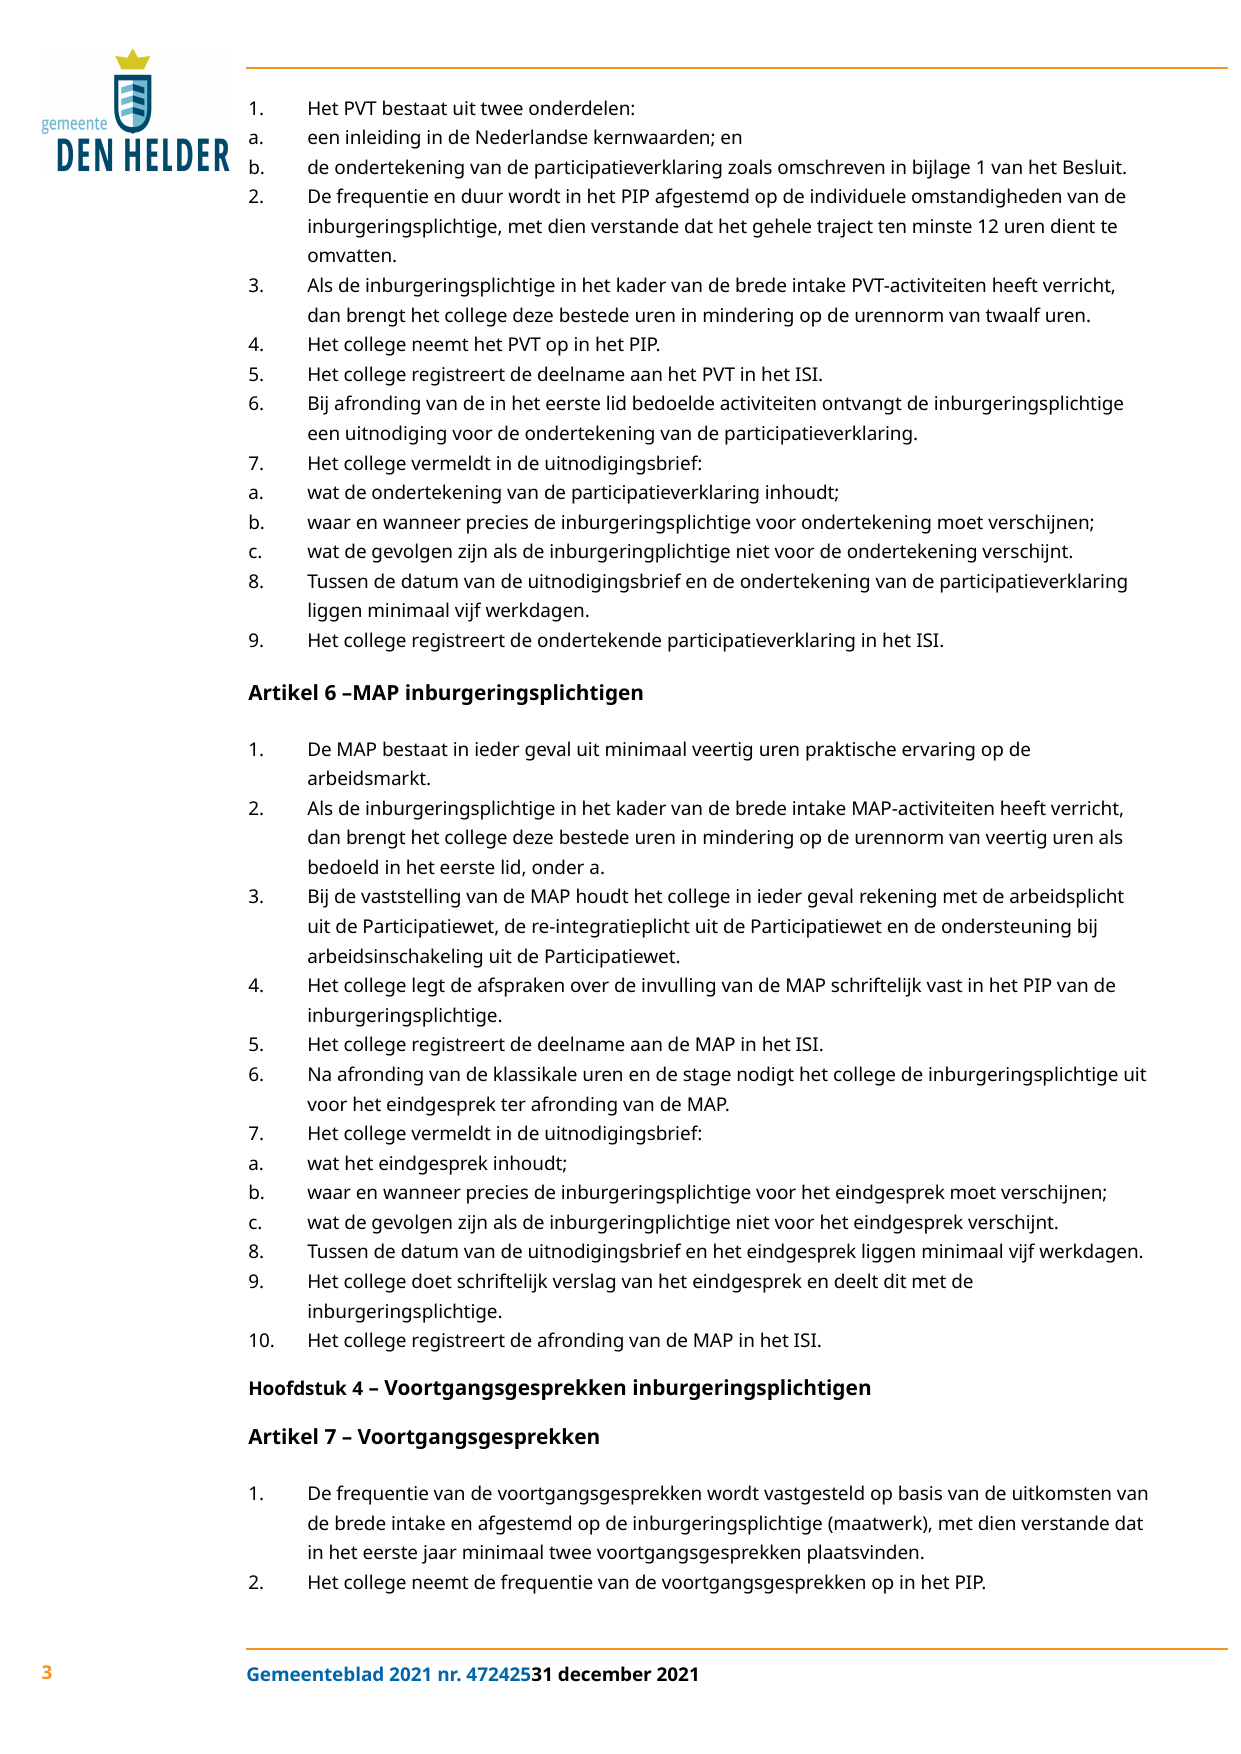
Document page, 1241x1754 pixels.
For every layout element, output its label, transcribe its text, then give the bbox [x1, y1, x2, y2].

text Artikel 7 – Voortgangsgesprekken [248, 1422, 1152, 1451]
list Tussen de datum van de uitnodigingsbrief en de ondertekening van de participatieverklaring liggen minimaal vijf werkdagen. [248, 568, 1152, 623]
list Het college vermeldt in de uitnodigingsbrief: [248, 1120, 1152, 1146]
list waar en wanneer precies de inburgeringsplichtige voor het eindgesprek moet verschijnen; [248, 1179, 1152, 1205]
list Het college legt de afspraken over de invulling van de MAP schriftelijk vast in het PIP van de inburgeringsplichtige. [248, 972, 1152, 1028]
list wat de ondertekening van de participatieverklaring inhoudt; [248, 479, 1152, 505]
list Het college neemt de frequentie van de voortgangsgesprekken op in het PIP. [248, 1569, 1152, 1595]
text Artikel 6 –MAP inburgeringsplichtigen [248, 678, 1152, 706]
list Het college registreert de ondertekende participatieverklaring in het ISI. [248, 627, 1152, 653]
list een inleiding in de Nederlandse kernwaarden; en [248, 124, 1152, 150]
list wat de gevolgen zijn als de inburgeringplichtige niet voor de ondertekening verschijnt. [248, 538, 1152, 564]
list De frequentie en duur wordt in het PIP afgestemd op de individuele omstandigheden van de inburgeringsplichtige, met dien verstande dat het gehele traject ten minste 12 uren dient te omvatten. [248, 183, 1152, 268]
list Bij de vaststelling van de MAP houdt het college in ieder geval rekening met de arbeidsplicht uit de Participatiewet, de re-integratieplicht uit de Participatiewet en de ondersteuning bij arbeidsinschakeling uit de Participatiewet. [248, 884, 1152, 968]
list Het college doet schriftelijk verslag van het eindgesprek en deelt dit met de inburgeringsplichtige. [248, 1268, 1152, 1323]
list De frequentie van de voortgangsgesprekken wordt vastgesteld op basis van de uitkomsten van de brede intake en afgestemd op de inburgeringsplichtige (maatwerk), met dien verstande dat in het eerste jaar minimaal twee voortgangsgesprekken plaatsvinden. [248, 1480, 1152, 1565]
list Het college registreert de deelname aan de MAP in het ISI. [248, 1032, 1152, 1057]
list Als de inburgeringsplichtige in het kader van de brede intake PVT-activiteiten heeft verricht, dan brengt het college deze bestede uren in mindering op de urennorm van twaalf uren. [248, 272, 1152, 328]
list De MAP bestaat in ieder geval uit minimaal veertig uren praktische ervaring op de arbeidsmarkt. [248, 736, 1152, 791]
list wat de gevolgen zijn als de inburgeringplichtige niet voor het eindgesprek verschijnt. [248, 1209, 1152, 1235]
list Bij afronding van de in het eerste lid bedoelde activiteiten ontvangt de inburgeringsplichtige een uitnodiging voor de ondertekening van de participatieverklaring. [248, 391, 1152, 446]
picture [220, 160, 224, 172]
picture [41, 47, 231, 172]
list Het college registreert de afronding van de MAP in het ISI. [248, 1327, 1152, 1353]
picture [100, 154, 106, 172]
list Het PVT bestaat uit twee onderdelen: [248, 95, 1152, 121]
list Als de inburgeringsplichtige in het kader van de brede intake MAP-activiteiten heeft verricht, dan brengt het college deze bestede uren in mindering op de urennorm van veertig uren als bedoeld in het eerste lid, onder a. [248, 795, 1152, 880]
list Het college neemt het PVT op in het PIP. [248, 331, 1152, 357]
picture [130, 157, 135, 172]
list de ondertekening van de participatieverklaring zoals omschreven in bijlage 1 van het Besluit. [248, 154, 1152, 180]
list Na afronding van de klassikale uren en de stage nodigt het college de inburgeringsplichtige uit voor het eindgesprek ter afronding van de MAP. [248, 1061, 1152, 1116]
picture [182, 144, 187, 165]
list Tussen de datum van de uitnodigingsbrief en het eindgesprek liggen minimaal vijf werkdagen. [248, 1239, 1152, 1264]
list Het college registreert de deelname aan het PVT in het ISI. [248, 361, 1152, 387]
text Hoofdstuk 4 – Voortgangsgesprekken inburgeringsplichtigen [248, 1373, 1152, 1401]
list wat het eindgesprek inhoudt; [248, 1150, 1152, 1176]
list Het college vermeldt in de uitnodigingsbrief: [248, 450, 1152, 476]
picture [63, 144, 68, 165]
list waar en wanneer precies de inburgeringsplichtige voor ondertekening moet verschijnen; [248, 509, 1152, 535]
